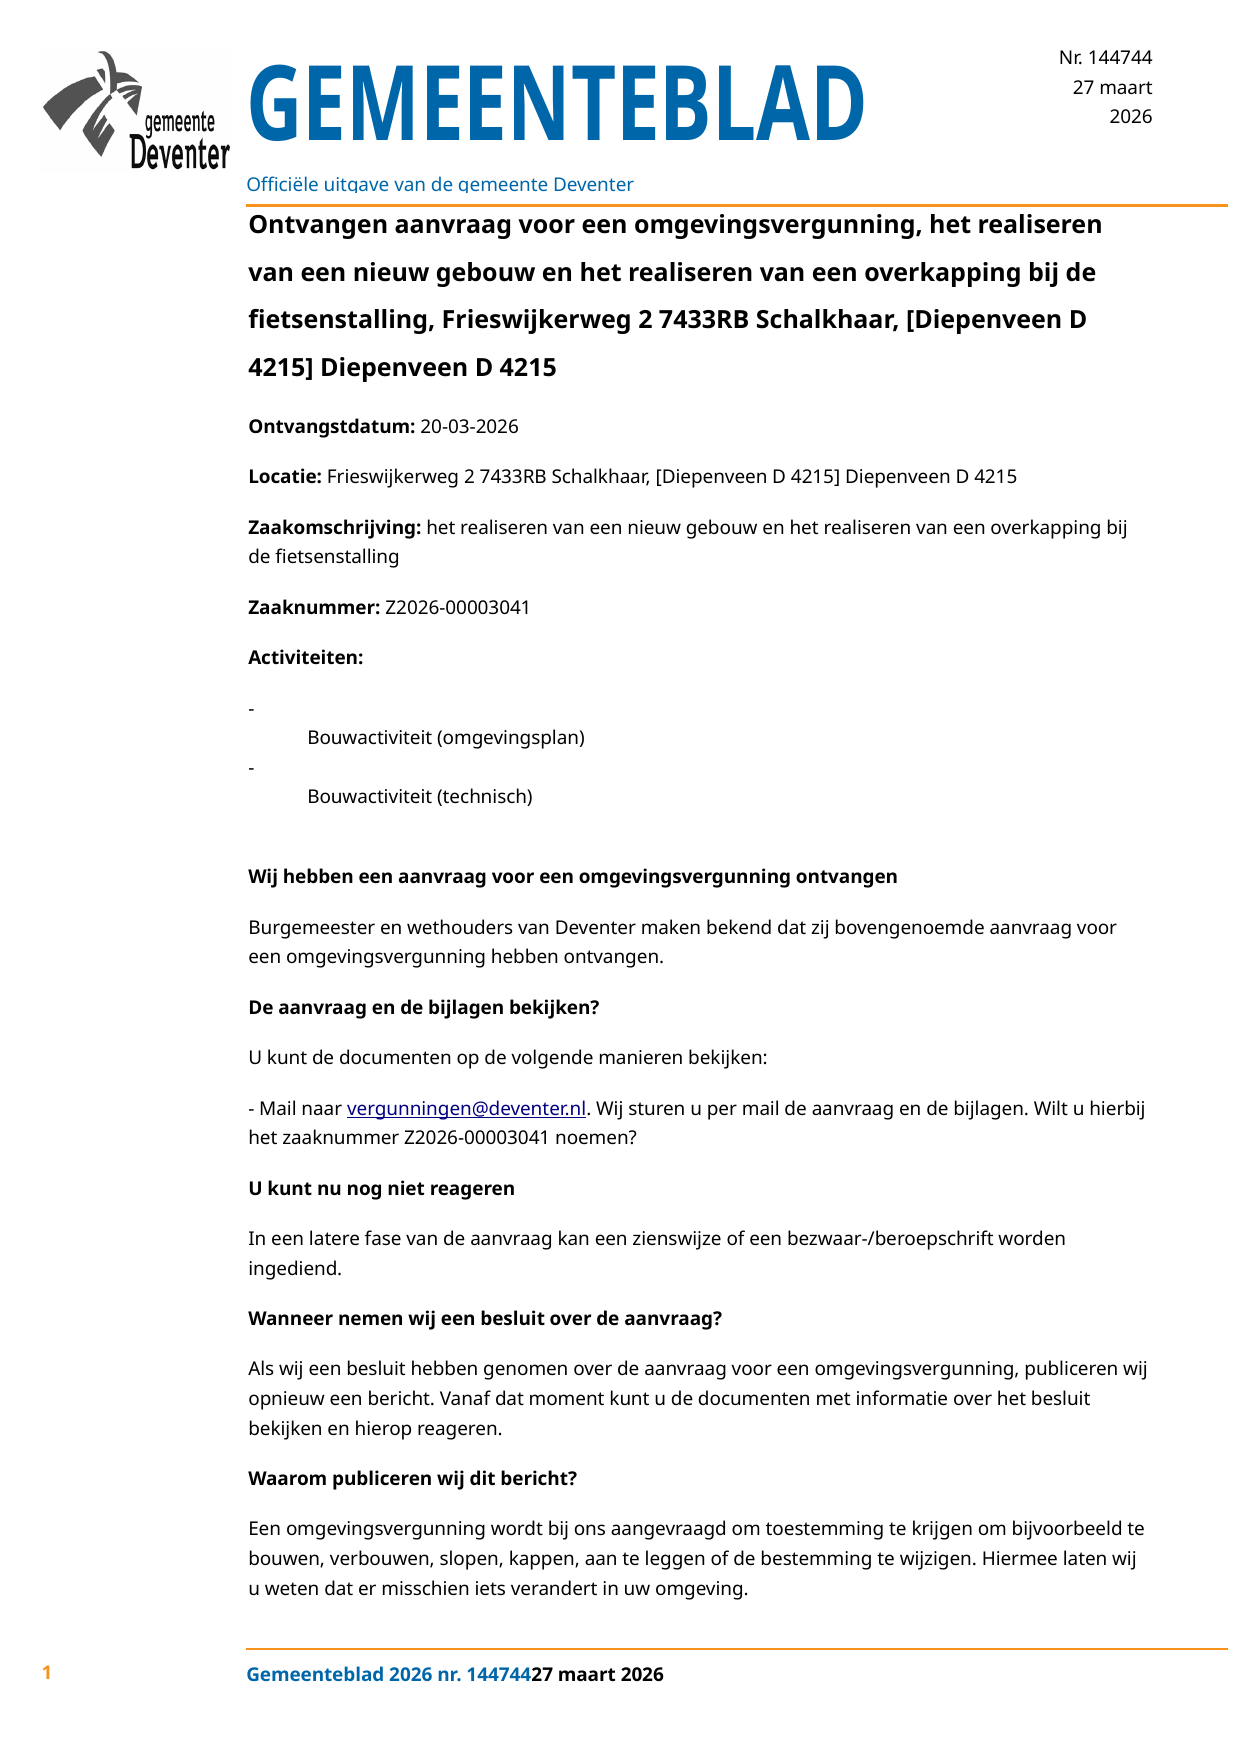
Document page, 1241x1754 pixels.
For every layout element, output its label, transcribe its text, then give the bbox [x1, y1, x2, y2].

text U kunt nu nog niet reageren [248, 1175, 1152, 1201]
text Als wij een besluit hebben genomen over de aanvraag voor een omgevingsvergunning, publiceren wij opnieuw een bericht. Vanaf dat moment kunt u de documenten met informatie over het besluit bekijken en hierop reageren. [248, 1356, 1152, 1441]
text De aanvraag en de bijlagen bekijken? [248, 994, 1152, 1020]
text In een latere fase van de aanvraag kan een zienswijze of een bezwaar-/beroepschrift worden ingediend. [248, 1225, 1152, 1281]
text Burgemeester en wethouders van Deventer maken bekend dat zij bovengenoemde aanvraag voor een omgevingsvergunning hebben ontvangen. [248, 914, 1152, 969]
text - Mail naar vergunningen@deventer.nl. Wij sturen u per mail de aanvraag en de bijlagen. Wilt u hierbij het zaaknummer Z2026-00003041 noemen? [248, 1095, 1152, 1150]
text Ontvangstdatum: 20-03-2026 [248, 413, 1152, 439]
text Wij hebben een aanvraag voor een omgevingsvergunning ontvangen [248, 863, 1152, 889]
text Waarom publiceren wij dit bericht? [248, 1465, 1152, 1491]
list Bouwactiviteit (omgevingsplan) [248, 724, 1152, 750]
text Zaakomschrijving: het realiseren van een nieuw gebouw en het realiseren van een overkapping bij de fietsenstalling [248, 514, 1152, 569]
picture [41, 47, 231, 172]
text Een omgevingsvergunning wordt bij ons aangevraagd om toestemming te krijgen om bijvoorbeeld te bouwen, verbouwen, slopen, kappen, aan te leggen of de bestemming te wijzigen. Hiermee laten wij u weten dat er misschien iets verandert in uw omgeving. [248, 1516, 1152, 1601]
text Wanneer nemen wij een besluit over de aanvraag? [248, 1305, 1152, 1331]
text Ontvangen aanvraag voor een omgevingsvergunning, het realiseren van een nieuw gebouw en het realiseren van een overkapping bij de fietsenstalling, Frieswijkerweg 2 7433RB Schalkhaar, [Diepenveen D 4215] Diepenveen D 4215 [248, 207, 1152, 384]
text Activiteiten: [248, 644, 1152, 670]
list Bouwactiviteit (technisch) [248, 783, 1152, 809]
text U kunt de documenten op de volgende manieren bekijken: [248, 1044, 1152, 1070]
text Locatie: Frieswijkerweg 2 7433RB Schalkhaar, [Diepenveen D 4215] Diepenveen D 4215 [248, 463, 1152, 489]
text Zaaknummer: Z2026-00003041 [248, 594, 1152, 620]
